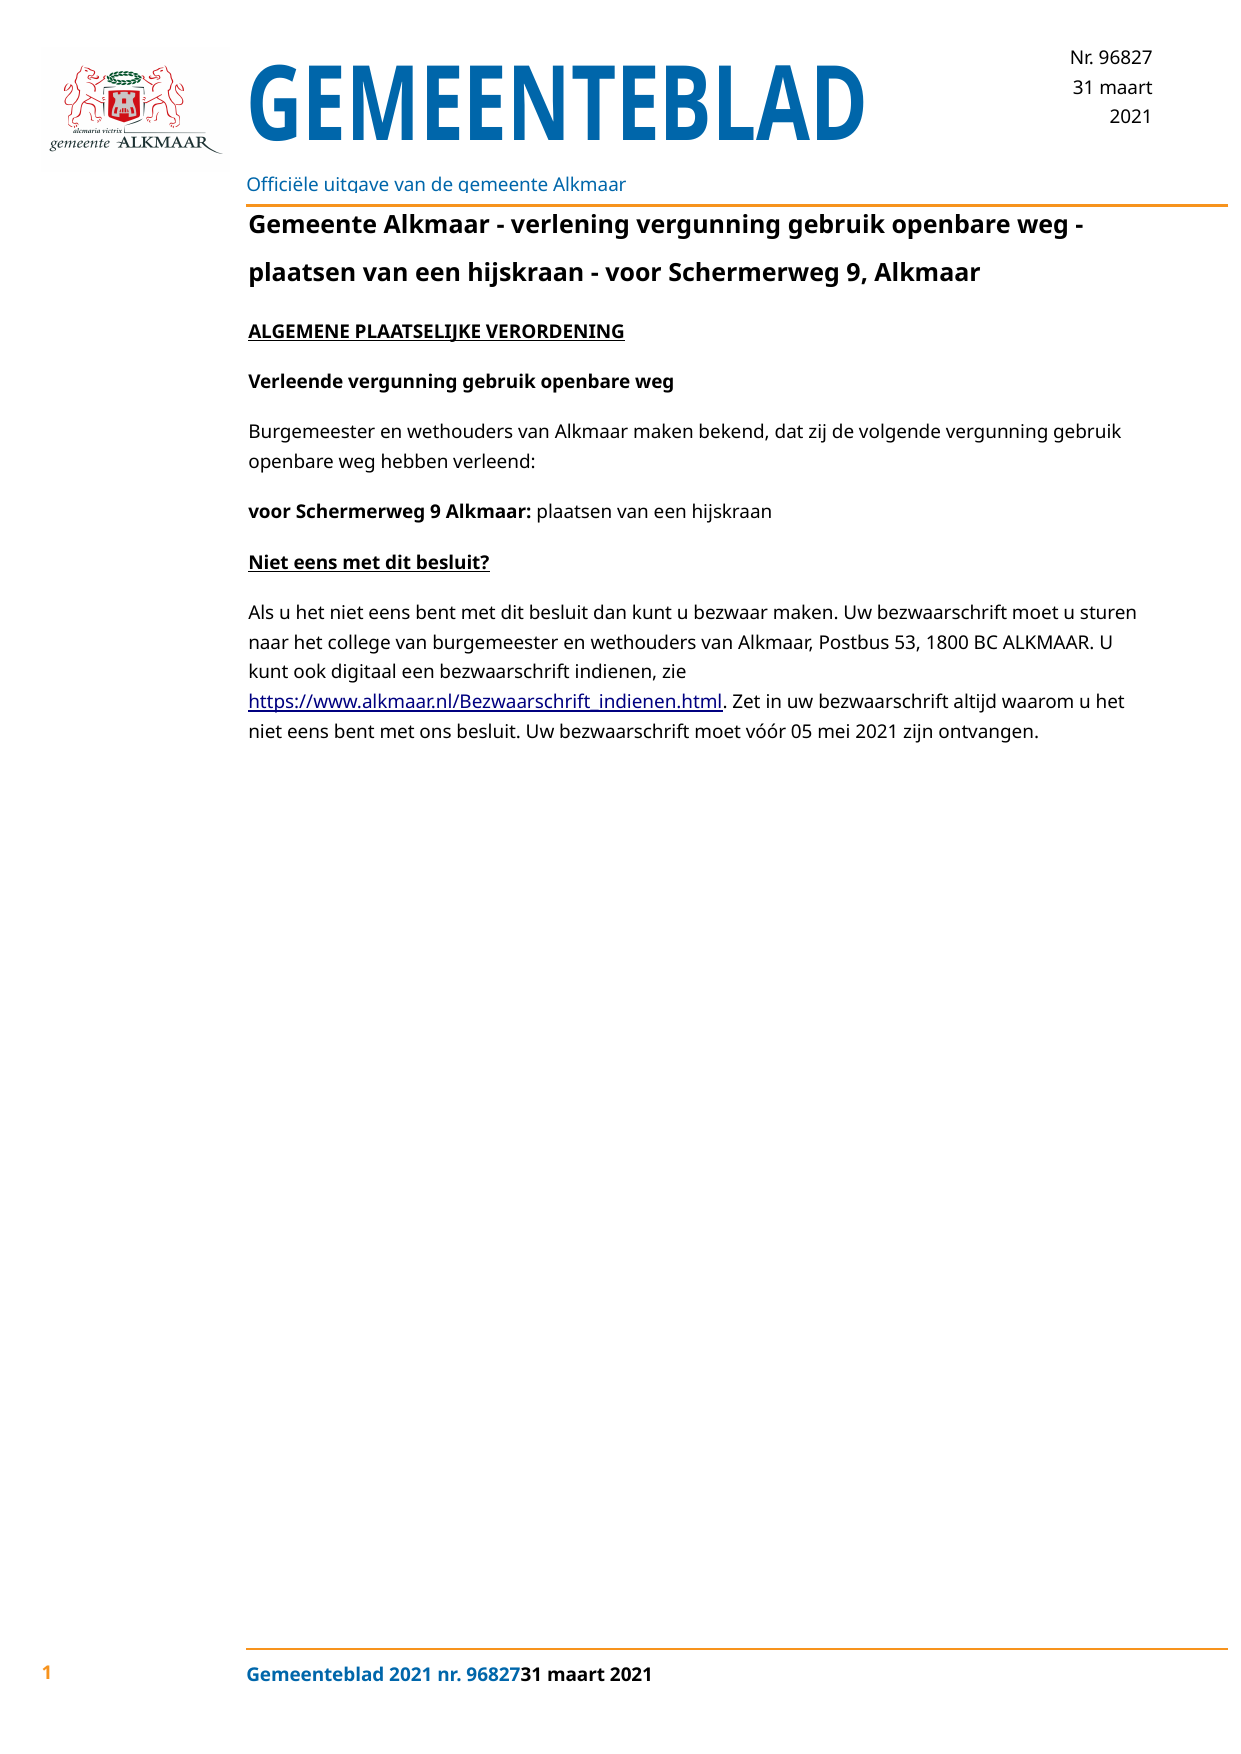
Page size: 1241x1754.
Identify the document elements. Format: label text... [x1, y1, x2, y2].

text Gemeente Alkmaar - verlening vergunning gebruik openbare weg - plaatsen van een hijskraan - voor Schermerweg 9, Alkmaar [248, 207, 1152, 288]
text Als u het niet eens bent met dit besluit dan kunt u bezwaar maken. Uw bezwaarschrift moet u sturen naar het college van burgemeester en wethouders van Alkmaar, Postbus 53, 1800 BC ALKMAAR. U kunt ook digitaal een bezwaarschrift indienen, zie https://www.alkmaar.nl/Bezwaarschrift_indienen.html. Zet in uw bezwaarschrift altijd waarom u het niet eens bent met ons besluit. Uw bezwaarschrift moet vóór 05 mei 2021 zijn ontvangen. [248, 599, 1152, 744]
text ALGEMENE PLAATSELIJKE VERORDENING [248, 318, 1152, 344]
text Burgemeester en wethouders van Alkmaar maken bekend, dat zij de volgende vergunning gebruik openbare weg hebben verleend: [248, 419, 1152, 474]
text Verleende vergunning gebruik openbare weg [248, 368, 1152, 394]
text Niet eens met dit besluit? [248, 549, 1152, 575]
picture [41, 47, 231, 172]
text voor Schermerweg 9 Alkmaar: plaatsen van een hijskraan [248, 499, 1152, 524]
